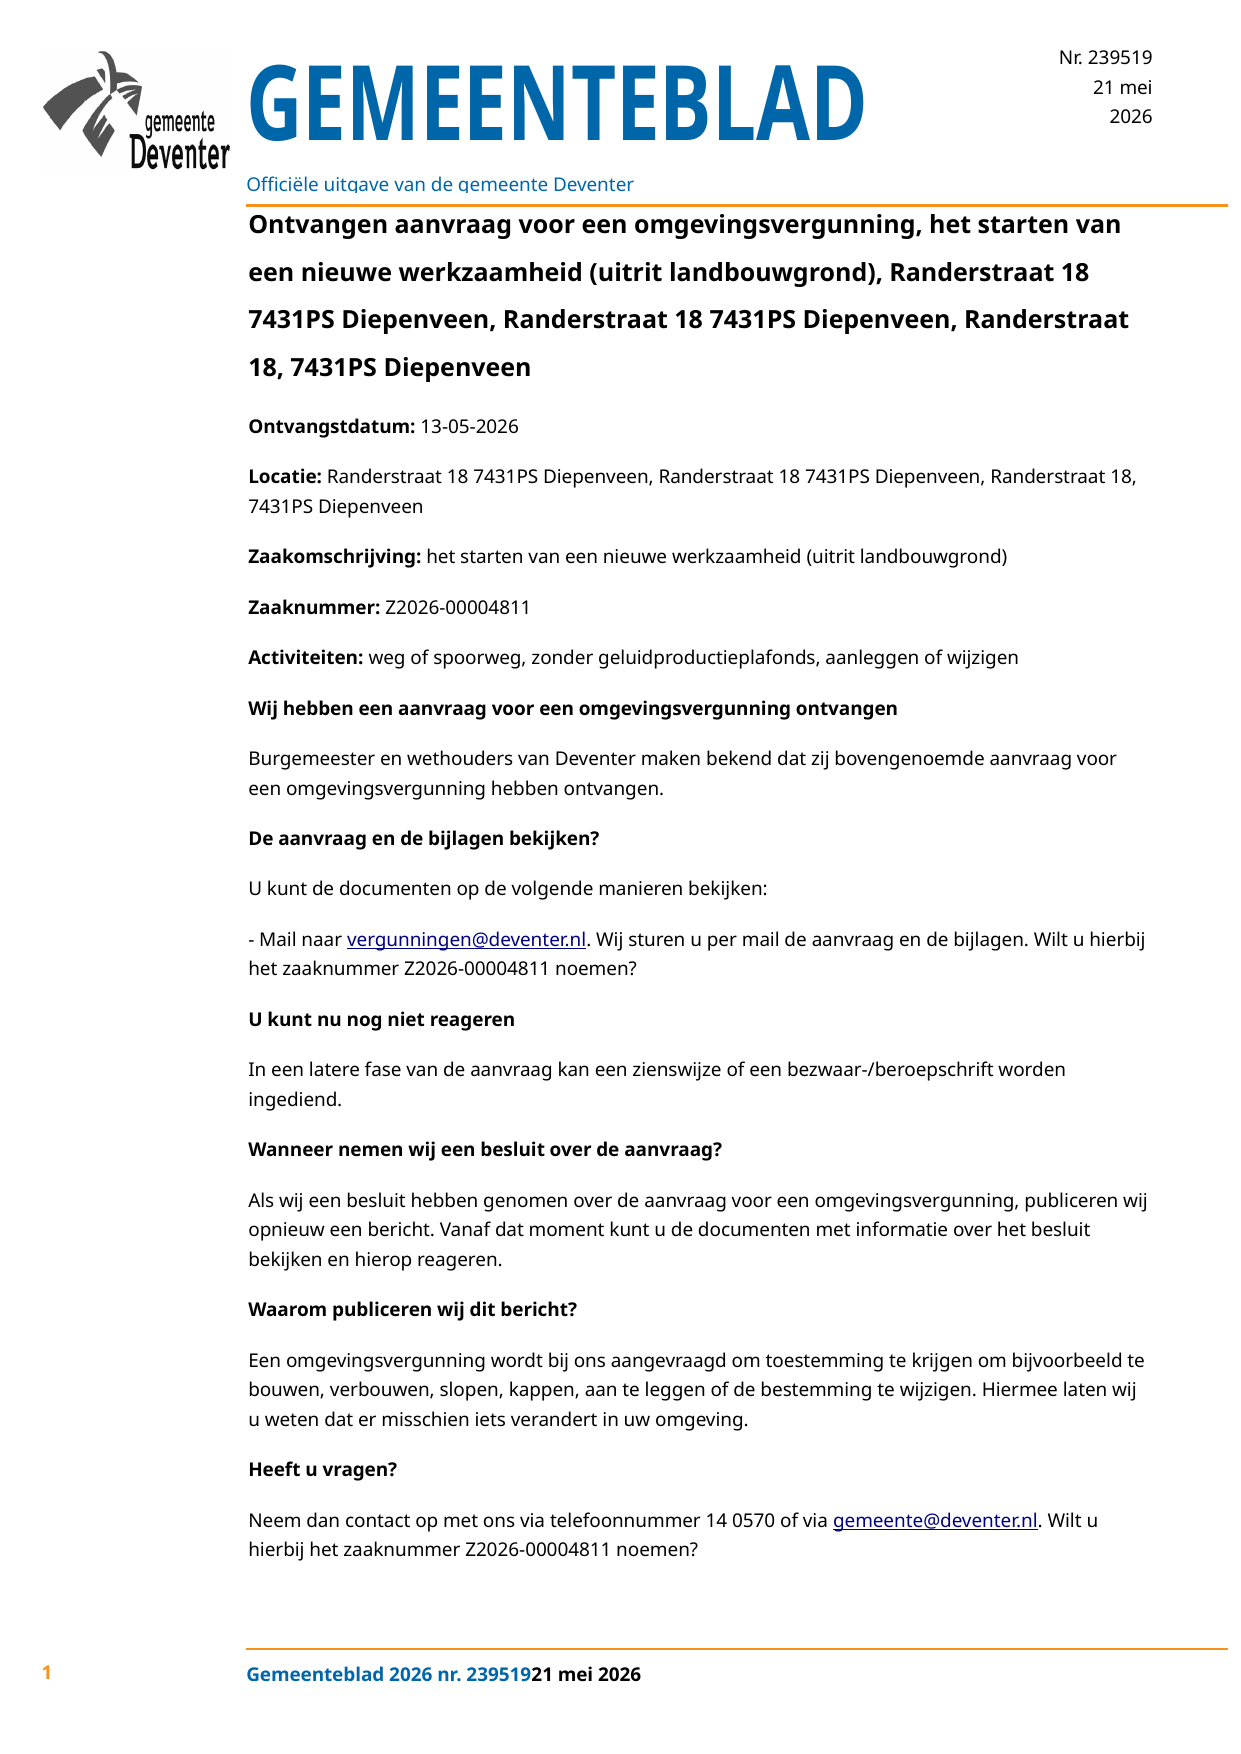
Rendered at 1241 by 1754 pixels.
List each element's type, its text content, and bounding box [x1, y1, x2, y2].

text Ontvangen aanvraag voor een omgevingsvergunning, het starten van een nieuwe werkzaamheid (uitrit landbouwgrond), Randerstraat 18 7431PS Diepenveen, Randerstraat 18 7431PS Diepenveen, Randerstraat 18, 7431PS Diepenveen [248, 207, 1152, 384]
text Waarom publiceren wij dit bericht? [248, 1296, 1152, 1322]
text Ontvangstdatum: 13-05-2026 [248, 413, 1152, 439]
text Een omgevingsvergunning wordt bij ons aangevraagd om toestemming te krijgen om bijvoorbeeld te bouwen, verbouwen, slopen, kappen, aan te leggen of de bestemming te wijzigen. Hiermee laten wij u weten dat er misschien iets verandert in uw omgeving. [248, 1347, 1152, 1432]
text Burgemeester en wethouders van Deventer maken bekend dat zij bovengenoemde aanvraag voor een omgevingsvergunning hebben ontvangen. [248, 745, 1152, 801]
text Heeft u vragen? [248, 1456, 1152, 1482]
text Wanneer nemen wij een besluit over de aanvraag? [248, 1136, 1152, 1162]
text Zaaknummer: Z2026-00004811 [248, 594, 1152, 620]
text Activiteiten: weg of spoorweg, zonder geluidproductieplafonds, aanleggen of wijzigen [248, 644, 1152, 670]
text Neem dan contact op met ons via telefoonnummer 14 0570 of via gemeente@deventer.nl. Wilt u hierbij het zaaknummer Z2026-00004811 noemen? [248, 1507, 1152, 1562]
text Zaakomschrijving: het starten van een nieuwe werkzaamheid (uitrit landbouwgrond) [248, 543, 1152, 569]
text Wij hebben een aanvraag voor een omgevingsvergunning ontvangen [248, 695, 1152, 721]
picture [41, 47, 231, 172]
text Locatie: Randerstraat 18 7431PS Diepenveen, Randerstraat 18 7431PS Diepenveen, Randerstraat 18, 7431PS Diepenveen [248, 463, 1152, 519]
text De aanvraag en de bijlagen bekijken? [248, 825, 1152, 851]
text - Mail naar vergunningen@deventer.nl. Wij sturen u per mail de aanvraag en de bijlagen. Wilt u hierbij het zaaknummer Z2026-00004811 noemen? [248, 926, 1152, 981]
text In een latere fase van de aanvraag kan een zienswijze of een bezwaar-/beroepschrift worden ingediend. [248, 1056, 1152, 1112]
text U kunt de documenten op de volgende manieren bekijken: [248, 876, 1152, 901]
text U kunt nu nog niet reageren [248, 1006, 1152, 1032]
text Als wij een besluit hebben genomen over de aanvraag voor een omgevingsvergunning, publiceren wij opnieuw een bericht. Vanaf dat moment kunt u de documenten met informatie over het besluit bekijken en hierop reageren. [248, 1187, 1152, 1272]
